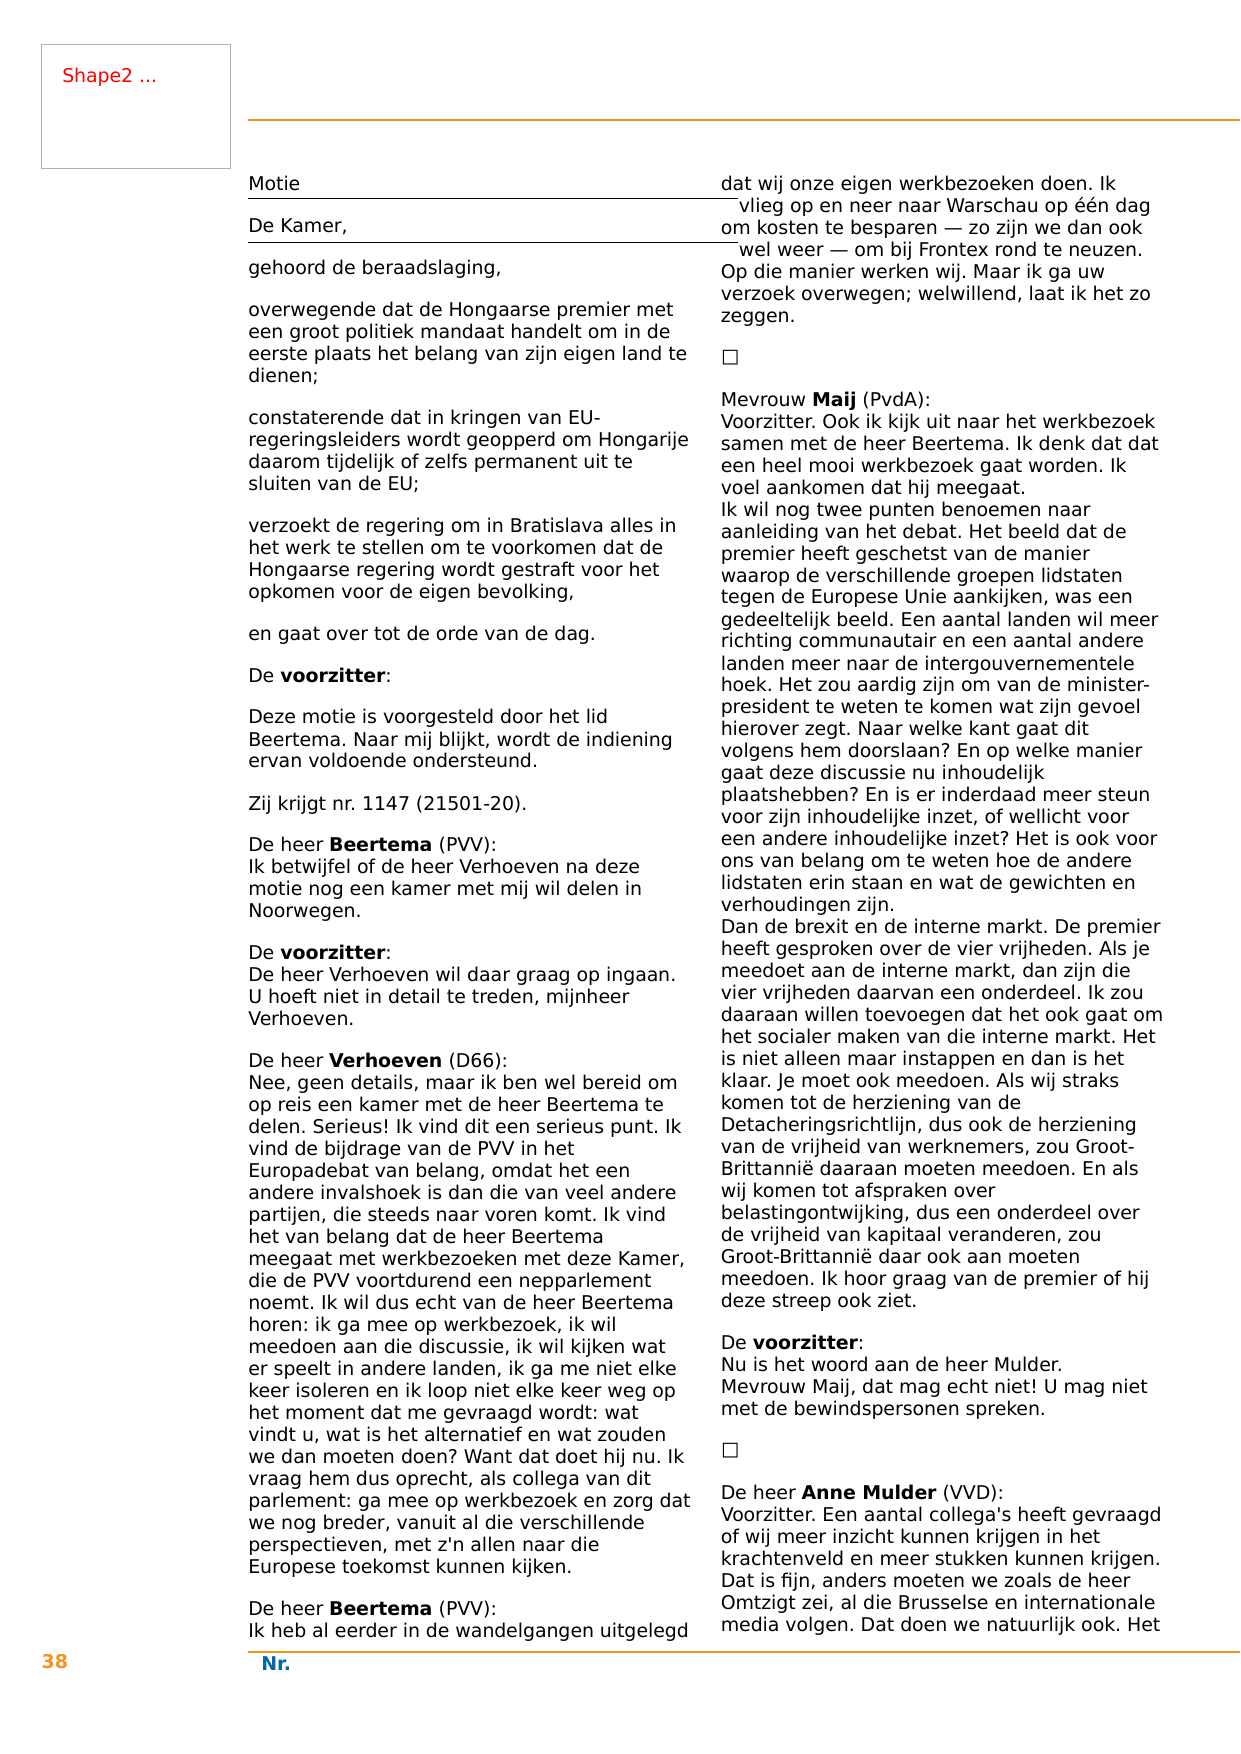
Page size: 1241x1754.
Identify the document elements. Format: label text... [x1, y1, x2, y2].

text ⬜ [721, 1440, 1163, 1462]
text Deze motie is voorgesteld door het lid Beertema. Naar mij blijkt, wordt de indiening ervan voldoende ondersteund. [248, 706, 691, 772]
text dat wij onze eigen werkbezoeken doen. Ik vlieg op en neer naar Warschau op één dag om kosten te besparen — zo zijn we dan ook wel weer — om bij Frontex rond te neuzen. Op die manier werken wij. Maar ik ga uw verzoek overwegen; welwillend, laat ik het zo zeggen. [721, 173, 1163, 327]
text overwegende dat de Hongaarse premier met een groot politiek mandaat handelt om in de eerste plaats het belang van zijn eigen land te dienen; [248, 299, 691, 387]
text De heer Beertema (PVV): [248, 1598, 691, 1620]
text De heer Verhoeven (D66): [248, 1050, 691, 1072]
text De heer Beertema (PVV): [248, 834, 691, 856]
text Nee, geen details, maar ik ben wel bereid om op reis een kamer met de heer Beertema te delen. Serieus! Ik vind dit een serieus punt. Ik vind de bijdrage van de PVV in het Europadebat van belang, omdat het een andere invalshoek is dan die van veel andere partijen, die steeds naar voren komt. Ik vind het van belang dat de heer Beertema meegaat met werkbezoeken met deze Kamer, die de PVV voortdurend een nepparlement noemt. Ik wil dus echt van de heer Beertema horen: ik ga mee op werkbezoek, ik wil meedoen aan die discussie, ik wil kijken wat er speelt in andere landen, ik ga me niet elke keer isoleren en ik loop niet elke keer weg op het moment dat me gevraagd wordt: wat vindt u, wat is het alternatief en wat zouden we dan moeten doen? Want dat doet hij nu. Ik vraag hem dus oprecht, als collega van dit parlement: ga mee op werkbezoek en zorg dat we nog breder, vanuit al die verschillende perspectieven, met z'n allen naar die Europese toekomst kunnen kijken. [248, 1072, 691, 1578]
text verzoekt de regering om in Bratislava alles in het werk te stellen om te voorkomen dat de Hongaarse regering wordt gestraft voor het opkomen voor de eigen bevolking, [248, 514, 691, 602]
text Mevrouw Maij (PvdA): [721, 389, 1163, 411]
text De heer Anne Mulder (VVD): [721, 1482, 1163, 1504]
text De Kamer, [248, 215, 691, 237]
text en gaat over tot de orde van de dag. [248, 622, 691, 644]
text ⬜ [721, 347, 1163, 369]
text De voorzitter: [248, 942, 691, 964]
text Ik wil nog twee punten benoemen naar aanleiding van het debat. Het beeld dat de premier heeft geschetst van de manier waarop de verschillende groepen lidstaten tegen de Europese Unie aankijken, was een gedeeltelijk beeld. Een aantal landen wil meer richting communautair en een aantal andere landen meer naar de intergouvernementele hoek. Het zou aardig zijn om van de minister-president te weten te komen wat zijn gevoel hierover zegt. Naar welke kant gaat dit volgens hem doorslaan? En op welke manier gaat deze discussie nu inhoudelijk plaatshebben? En is er inderdaad meer steun voor zijn inhoudelijke inzet, of wellicht voor een andere inhoudelijke inzet? Het is ook voor ons van belang om te weten hoe de andere lidstaten erin staan en wat de gewichten en verhoudingen zijn. [721, 498, 1163, 916]
text Ik betwijfel of de heer Verhoeven na deze motie nog een kamer met mij wil delen in Noorwegen. [248, 856, 691, 922]
text Ik heb al eerder in de wandelgangen uitgelegd [248, 1620, 691, 1642]
text gehoord de beraadslaging, [248, 257, 691, 279]
text Mevrouw Maij, dat mag echt niet! U mag niet met de bewindspersonen spreken. [721, 1376, 1163, 1420]
text De voorzitter: [248, 664, 691, 686]
text Dan de brexit en de interne markt. De premier heeft gesproken over de vier vrijheden. Als je meedoet aan de interne markt, dan zijn die vier vrijheden daarvan een onderdeel. Ik zou daaraan willen toevoegen dat het ook gaat om het socialer maken van die interne markt. Het is niet alleen maar instappen en dan is het klaar. Je moet ook meedoen. Als wij straks komen tot de herziening van de Detacheringsrichtlijn, dus ook de herziening van de vrijheid van werknemers, zou Groot-Brittannië daaraan moeten meedoen. En als wij komen tot afspraken over belastingontwijking, dus een onderdeel over de vrijheid van kapitaal veranderen, zou Groot-Brittannië daar ook aan moeten meedoen. Ik hoor graag van de premier of hij deze streep ook ziet. [721, 916, 1163, 1312]
text Zij krijgt nr. 1147 (21501-20). [248, 792, 691, 814]
text De voorzitter: [721, 1332, 1163, 1354]
text Nu is het woord aan de heer Mulder. [721, 1354, 1163, 1376]
text Motie [248, 173, 691, 195]
text constaterende dat in kringen van EU-regeringsleiders wordt geopperd om Hongarije daarom tijdelijk of zelfs permanent uit te sluiten van de EU; [248, 407, 691, 494]
text Voorzitter. Ook ik kijk uit naar het werkbezoek samen met de heer Beertema. Ik denk dat dat een heel mooi werkbezoek gaat worden. Ik voel aankomen dat hij meegaat. [721, 411, 1163, 498]
text De heer Verhoeven wil daar graag op ingaan. U hoeft niet in detail te treden, mijnheer Verhoeven. [248, 964, 691, 1030]
text Voorzitter. Een aantal collega's heeft gevraagd of wij meer inzicht kunnen krijgen in het krachtenveld en meer stukken kunnen krijgen. Dat is fijn, anders moeten we zoals de heer Omtzigt zei, al die Brusselse en internationale media volgen. Dat doen we natuurlijk ook. Het [721, 1504, 1163, 1636]
